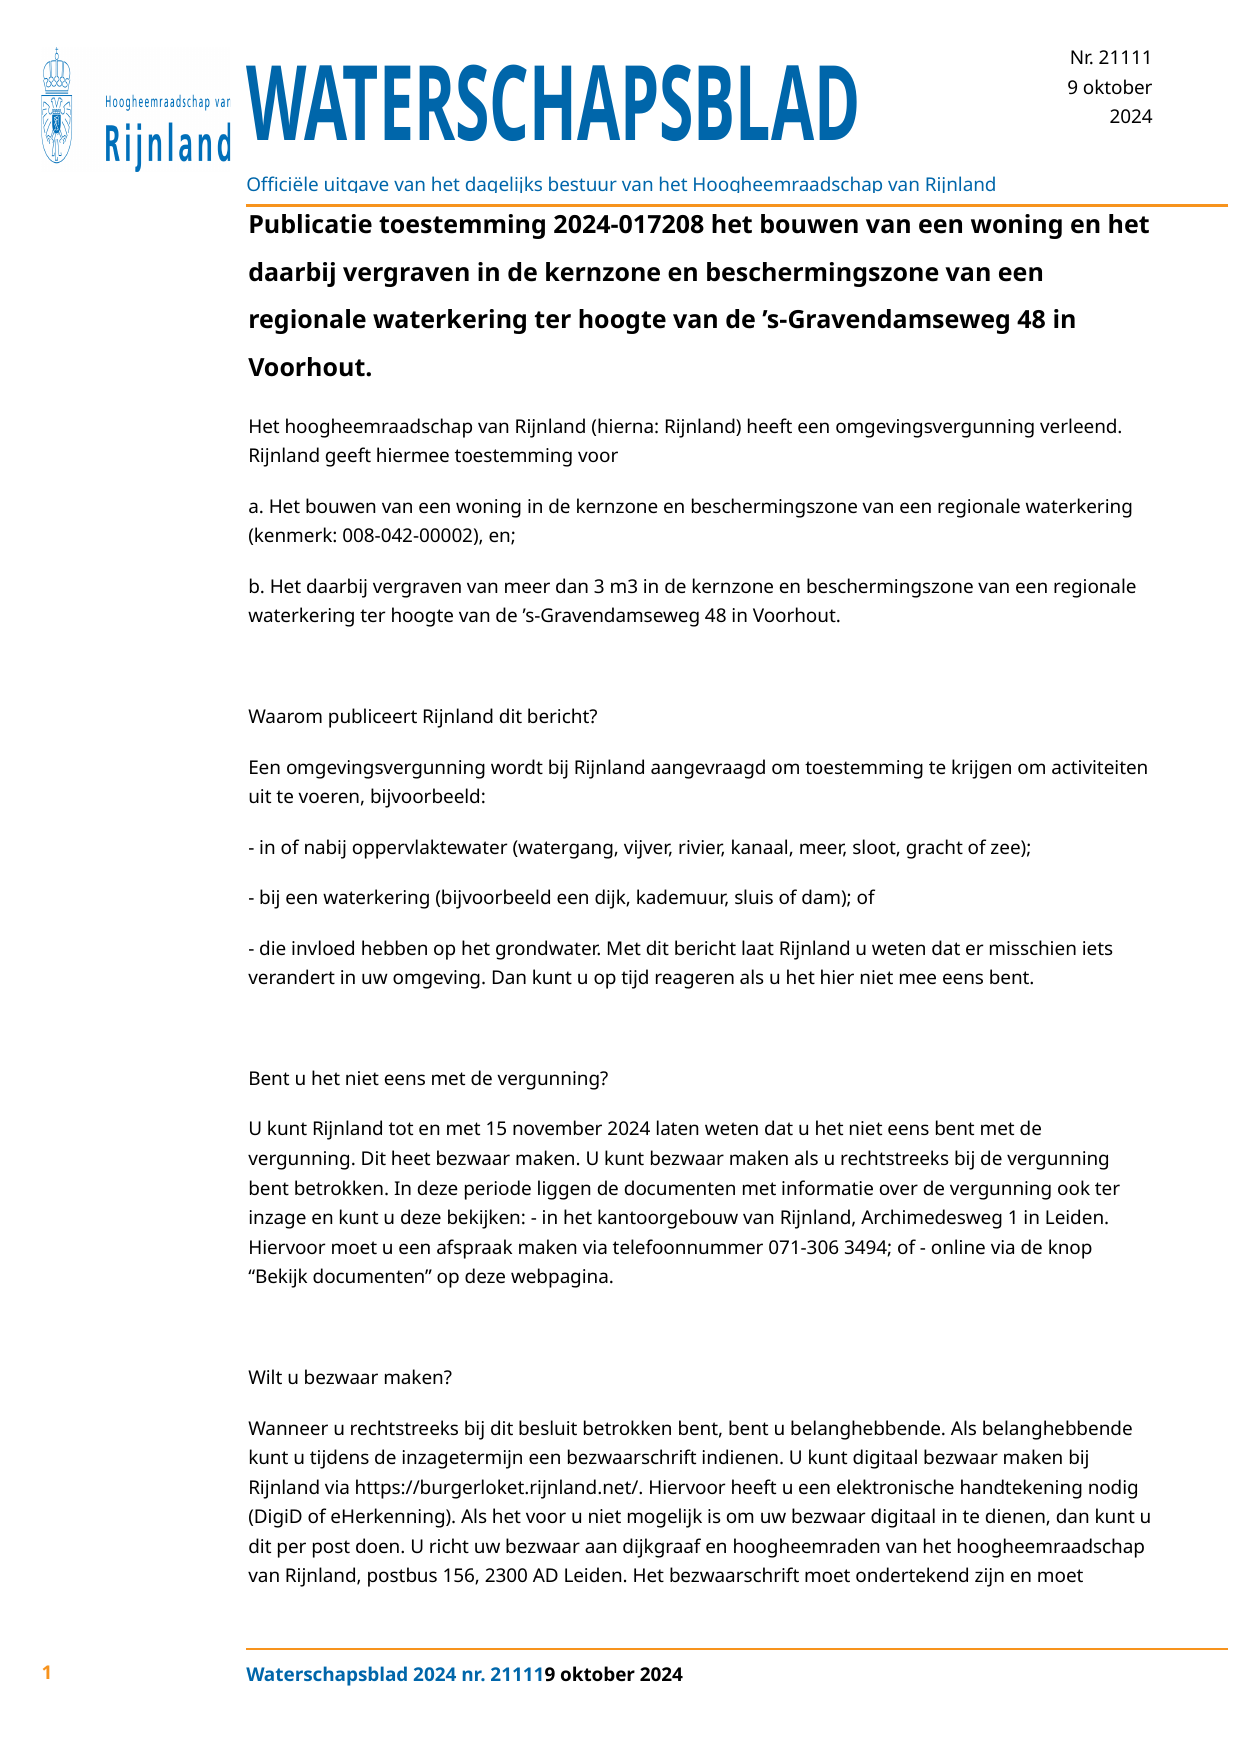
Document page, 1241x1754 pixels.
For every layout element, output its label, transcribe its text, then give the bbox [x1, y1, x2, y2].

text Bent u het niet eens met de vergunning? [248, 1065, 1152, 1091]
text Publicatie toestemming 2024-017208 het bouwen van een woning en het daarbij vergraven in de kernzone en beschermingszone van een regionale waterkering ter hoogte van de ’s-Gravendamseweg 48 in Voorhout. [248, 207, 1152, 384]
text Waarom publiceert Rijnland dit bericht? [248, 703, 1152, 729]
picture [41, 47, 231, 172]
text - die invloed hebben op het grondwater. Met dit bericht laat Rijnland u weten dat er misschien iets verandert in uw omgeving. Dan kunt u op tijd reageren als u het hier niet mee eens bent. [248, 935, 1152, 990]
text Wilt u bezwaar maken? [248, 1364, 1152, 1390]
text Wanneer u rechtstreeks bij dit besluit betrokken bent, bent u belanghebbende. Als belanghebbende kunt u tijdens de inzagetermijn een bezwaarschrift indienen. U kunt digitaal bezwaar maken bij Rijnland via https://burgerloket.rijnland.net/. Hiervoor heeft u een elektronische handtekening nodig (DigiD of eHerkenning). Als het voor u niet mogelijk is om uw bezwaar digitaal in te dienen, dan kunt u dit per post doen. U richt uw bezwaar aan dijkgraaf en hoogheemraden van het hoogheemraadschap van Rijnland, postbus 156, 2300 AD Leiden. Het bezwaarschrift moet ondertekend zijn en moet [248, 1415, 1152, 1588]
text - in of nabij oppervlaktewater (watergang, vijver, rivier, kanaal, meer, sloot, gracht of zee); [248, 834, 1152, 860]
text U kunt Rijnland tot en met 15 november 2024 laten weten dat u het niet eens bent met de vergunning. Dit heet bezwaar maken. U kunt bezwaar maken als u rechtstreeks bij de vergunning bent betrokken. In deze periode liggen de documenten met informatie over de vergunning ook ter inzage en kunt u deze bekijken: - in het kantoorgebouw van Rijnland, Archimedesweg 1 in Leiden. Hiervoor moet u een afspraak maken via telefoonnummer 071-306 3494; of - online via de knop “Bekijk documenten” op deze webpagina. [248, 1116, 1152, 1289]
text - bij een waterkering (bijvoorbeeld een dijk, kademuur, sluis of dam); of [248, 884, 1152, 910]
text b. Het daarbij vergraven van meer dan 3 m3 in de kernzone en beschermingszone van een regionale waterkering ter hoogte van de ’s-Gravendamseweg 48 in Voorhout. [248, 573, 1152, 628]
text Een omgevingsvergunning wordt bij Rijnland aangevraagd om toestemming te krijgen om activiteiten uit te voeren, bijvoorbeeld: [248, 754, 1152, 809]
text Het hoogheemraadschap van Rijnland (hierna: Rijnland) heeft een omgevingsvergunning verleend. Rijnland geeft hiermee toestemming voor [248, 413, 1152, 468]
text a. Het bouwen van een woning in de kernzone en beschermingszone van een regionale waterkering (kenmerk: 008-042-00002), en; [248, 493, 1152, 548]
